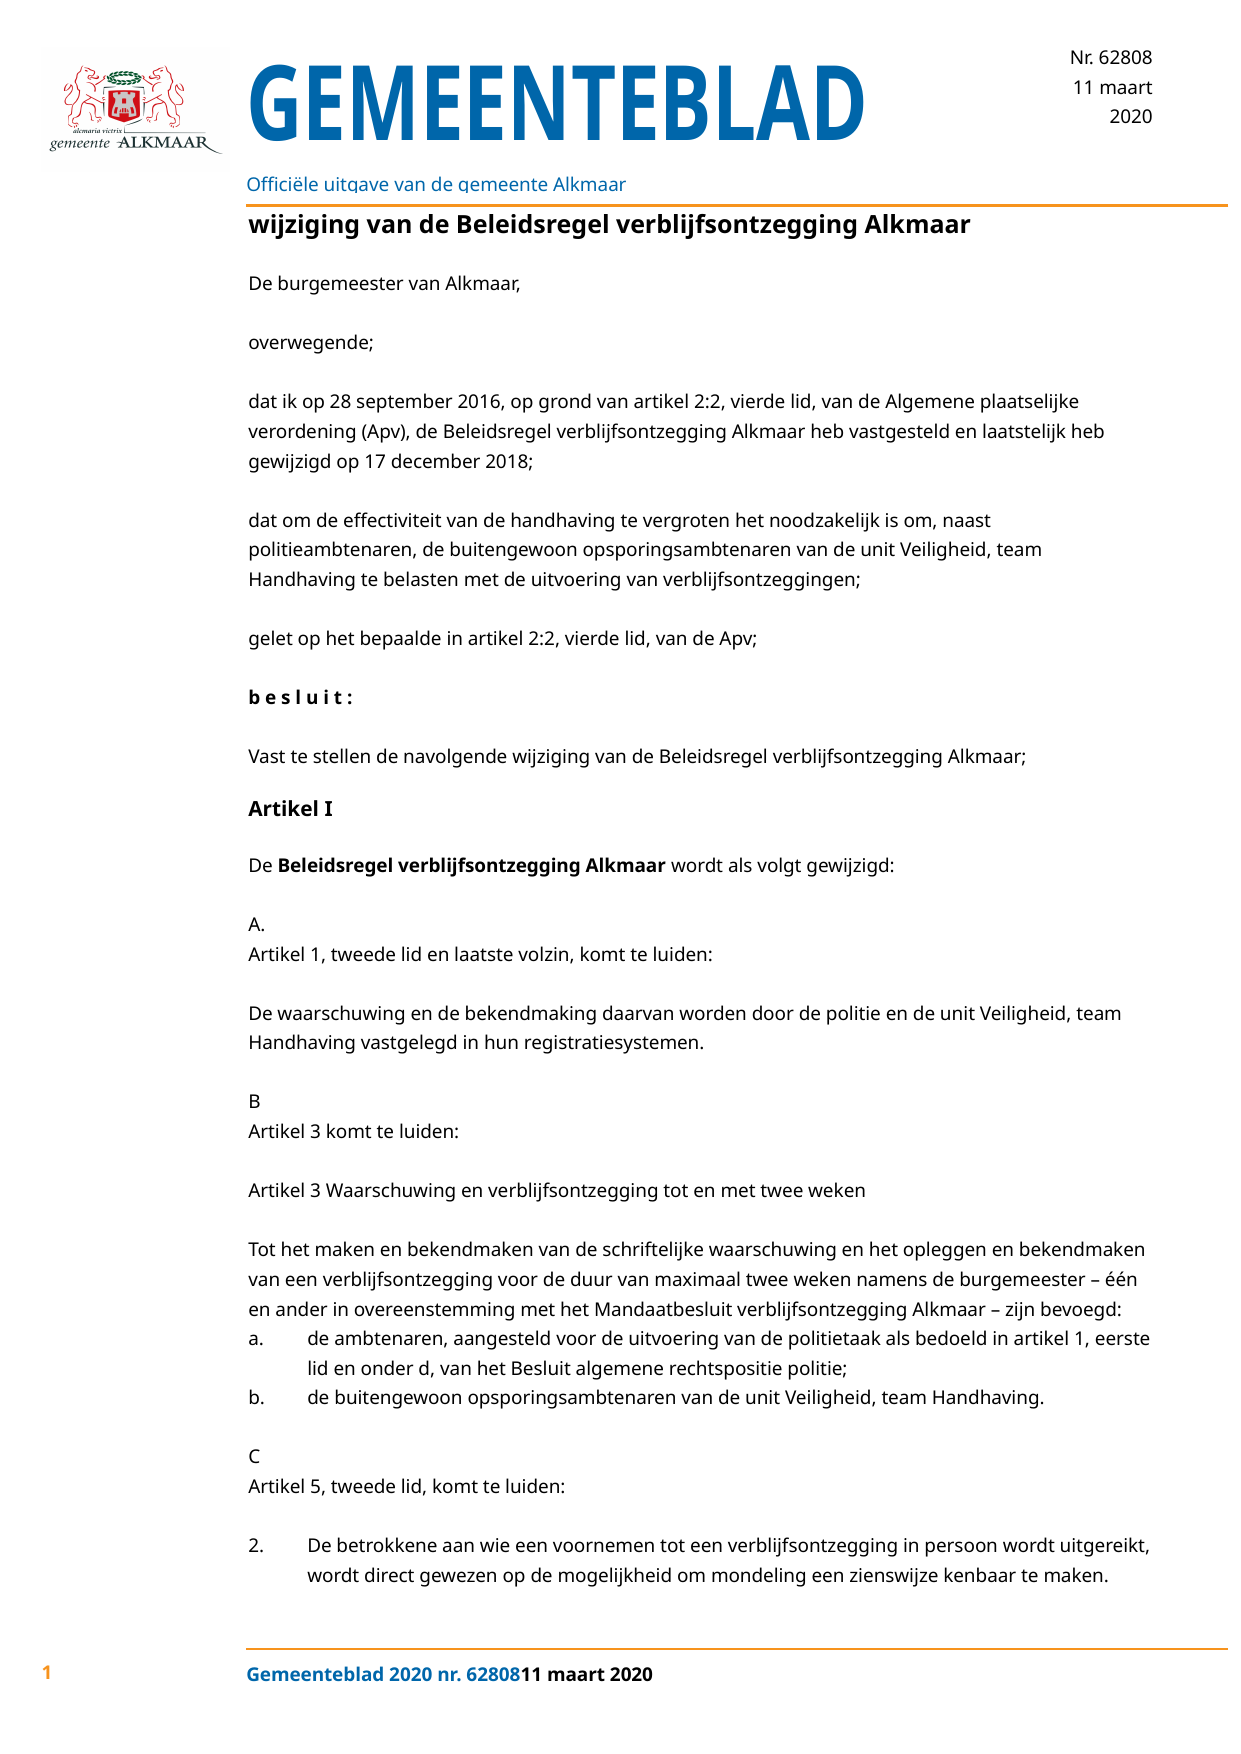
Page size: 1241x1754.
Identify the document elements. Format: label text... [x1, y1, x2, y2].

text b e s l u i t : [248, 684, 1152, 710]
text dat ik op 28 september 2016, op grond van artikel 2:2, vierde lid, van de Algemene plaatselijke verordening (Apv), de Beleidsregel verblijfsontzegging Alkmaar heb vastgesteld en laatstelijk heb gewijzigd op 17 december 2018; [248, 389, 1152, 473]
text Artikel 3 komt te luiden: [248, 1118, 1152, 1144]
text Vast te stellen de navolgende wijziging van de Beleidsregel verblijfsontzegging Alkmaar; [248, 744, 1152, 769]
picture [41, 47, 231, 172]
text De burgemeester van Alkmaar, [248, 270, 1152, 296]
text A. [248, 911, 1152, 937]
text Tot het maken en bekendmaken van de schriftelijke waarschuwing en het opleggen en bekendmaken van een verblijfsontzegging voor de duur van maximaal twee weken namens de burgemeester – één en ander in overeenstemming met het Mandaatbesluit verblijfsontzegging Alkmaar – zijn bevoegd: [248, 1237, 1152, 1322]
text Artikel 3 Waarschuwing en verblijfsontzegging tot en met twee weken [248, 1177, 1152, 1203]
list de buitengewoon opsporingsambtenaren van de unit Veiligheid, team Handhaving. [248, 1384, 1152, 1410]
text De Beleidsregel verblijfsontzegging Alkmaar wordt als volgt gewijzigd: [248, 852, 1152, 878]
list de ambtenaren, aangesteld voor de uitvoering van de politietaak als bedoeld in artikel 1, eerste lid en onder d, van het Besluit algemene rechtspositie politie; [248, 1325, 1152, 1381]
text De waarschuwing en de bekendmaking daarvan worden door de politie en de unit Veiligheid, team Handhaving vastgelegd in hun registratiesystemen. [248, 1000, 1152, 1055]
text overwegende; [248, 329, 1152, 355]
text B [248, 1089, 1152, 1114]
text dat om de effectiviteit van de handhaving te vergroten het noodzakelijk is om, naast politieambtenaren, de buitengewoon opsporingsambtenaren van de unit Veiligheid, team Handhaving te belasten met de uitvoering van verblijfsontzeggingen; [248, 507, 1152, 592]
text Artikel 1, tweede lid en laatste volzin, komt te luiden: [248, 941, 1152, 967]
text Artikel I [248, 794, 1152, 822]
text Artikel 5, tweede lid, komt te luiden: [248, 1473, 1152, 1499]
text wijziging van de Beleidsregel verblijfsontzegging Alkmaar [248, 207, 1152, 241]
text gelet op het bepaalde in artikel 2:2, vierde lid, van de Apv; [248, 625, 1152, 651]
list De betrokkene aan wie een voornemen tot een verblijfsontzegging in persoon wordt uitgereikt, wordt direct gewezen op de mogelijkheid om mondeling een zienswijze kenbaar te maken. [248, 1532, 1152, 1588]
text C [248, 1444, 1152, 1469]
